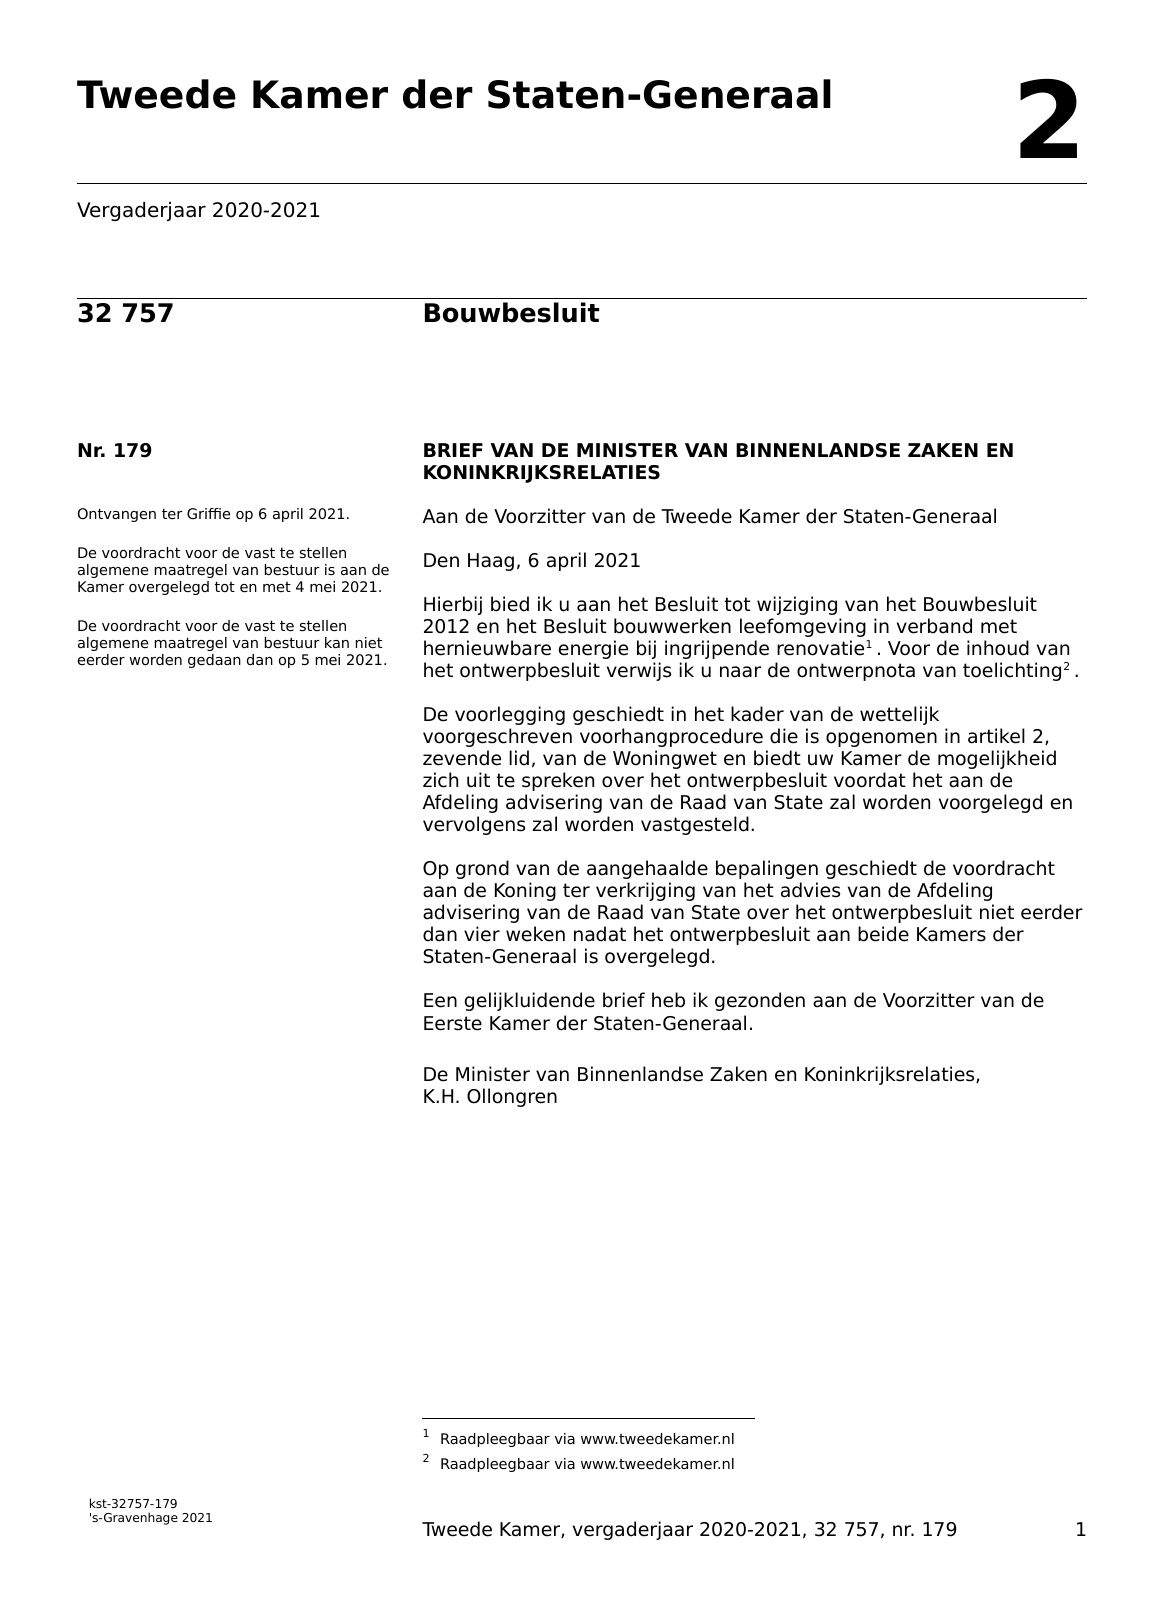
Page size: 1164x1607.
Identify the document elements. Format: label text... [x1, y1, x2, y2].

text Aan de Voorzitter van de Tweede Kamer der Staten-Generaal [422, 506, 1087, 528]
text 's-Gravenhage 2021 [88, 1511, 323, 1525]
text kst-32757-179 [88, 1497, 323, 1511]
text Een gelijkluidende brief heb ik gezonden aan de Voorzitter van de Eerste Kamer der Staten-Generaal. [422, 990, 1087, 1034]
subtitle Nr. 179 BRIEF VAN DE MINISTER VAN BINNENLANDSE ZAKEN EN KONINKRIJKSRELATIES [77, 440, 1087, 484]
text De voorlegging geschiedt in het kader van de wettelijk voorgeschreven voorhangprocedure die is opgenomen in artikel 2, zevende lid, van de Woningwet en biedt uw Kamer de mogelijkheid zich uit te spreken over het ontwerpbesluit voordat het aan de Afdeling advisering van de Raad van State zal worden voorgelegd en vervolgens zal worden vastgesteld. [422, 704, 1087, 836]
text De voordracht voor de vast te stellen algemene maatregel van bestuur is aan de Kamer overgelegd tot en met 4 mei 2021. [77, 545, 399, 596]
text De Minister van Binnenlandse Zaken en Koninkrijksrelaties, K.H. Ollongren [422, 1064, 1087, 1108]
text Ontvangen ter Griffie op 6 april 2021. [77, 506, 399, 523]
text [77, 523, 399, 545]
subtitle 32 757 Bouwbesluit [77, 299, 1087, 329]
table_cell Vergaderjaar 2020-2021 [77, 184, 1087, 298]
text De voordracht voor de vast te stellen algemene maatregel van bestuur kan niet eerder worden gedaan dan op 5 mei 2021. [77, 618, 399, 668]
text Hierbij bied ik u aan het Besluit tot wijziging van het Bouwbesluit 2012 en het Besluit bouwwerken leefomgeving in verband met hernieuwbare energie bij ingrijpende renovatie. Voor de inhoud van het ontwerpbesluit verwijs ik u naar de ontwerpnota van toelichting. [422, 594, 1087, 682]
text [77, 596, 399, 618]
text Raadpleegbaar via www.tweedekamer.nl [422, 1427, 1087, 1449]
text Op grond van de aangehaalde bepalingen geschiedt de voordracht aan de Koning ter verkrijging van het advies van de Afdeling advisering van de Raad van State over het ontwerpbesluit niet eerder dan vier weken nadat het ontwerpbesluit aan beide Kamers der Staten-Generaal is overgelegd. [422, 858, 1087, 968]
table_header Tweede Kamer der Staten-Generaal [77, 59, 886, 183]
table_header 2 [886, 59, 1087, 183]
text Den Haag, 6 april 2021 [422, 550, 1087, 572]
text Raadpleegbaar via www.tweedekamer.nl [422, 1452, 1087, 1474]
